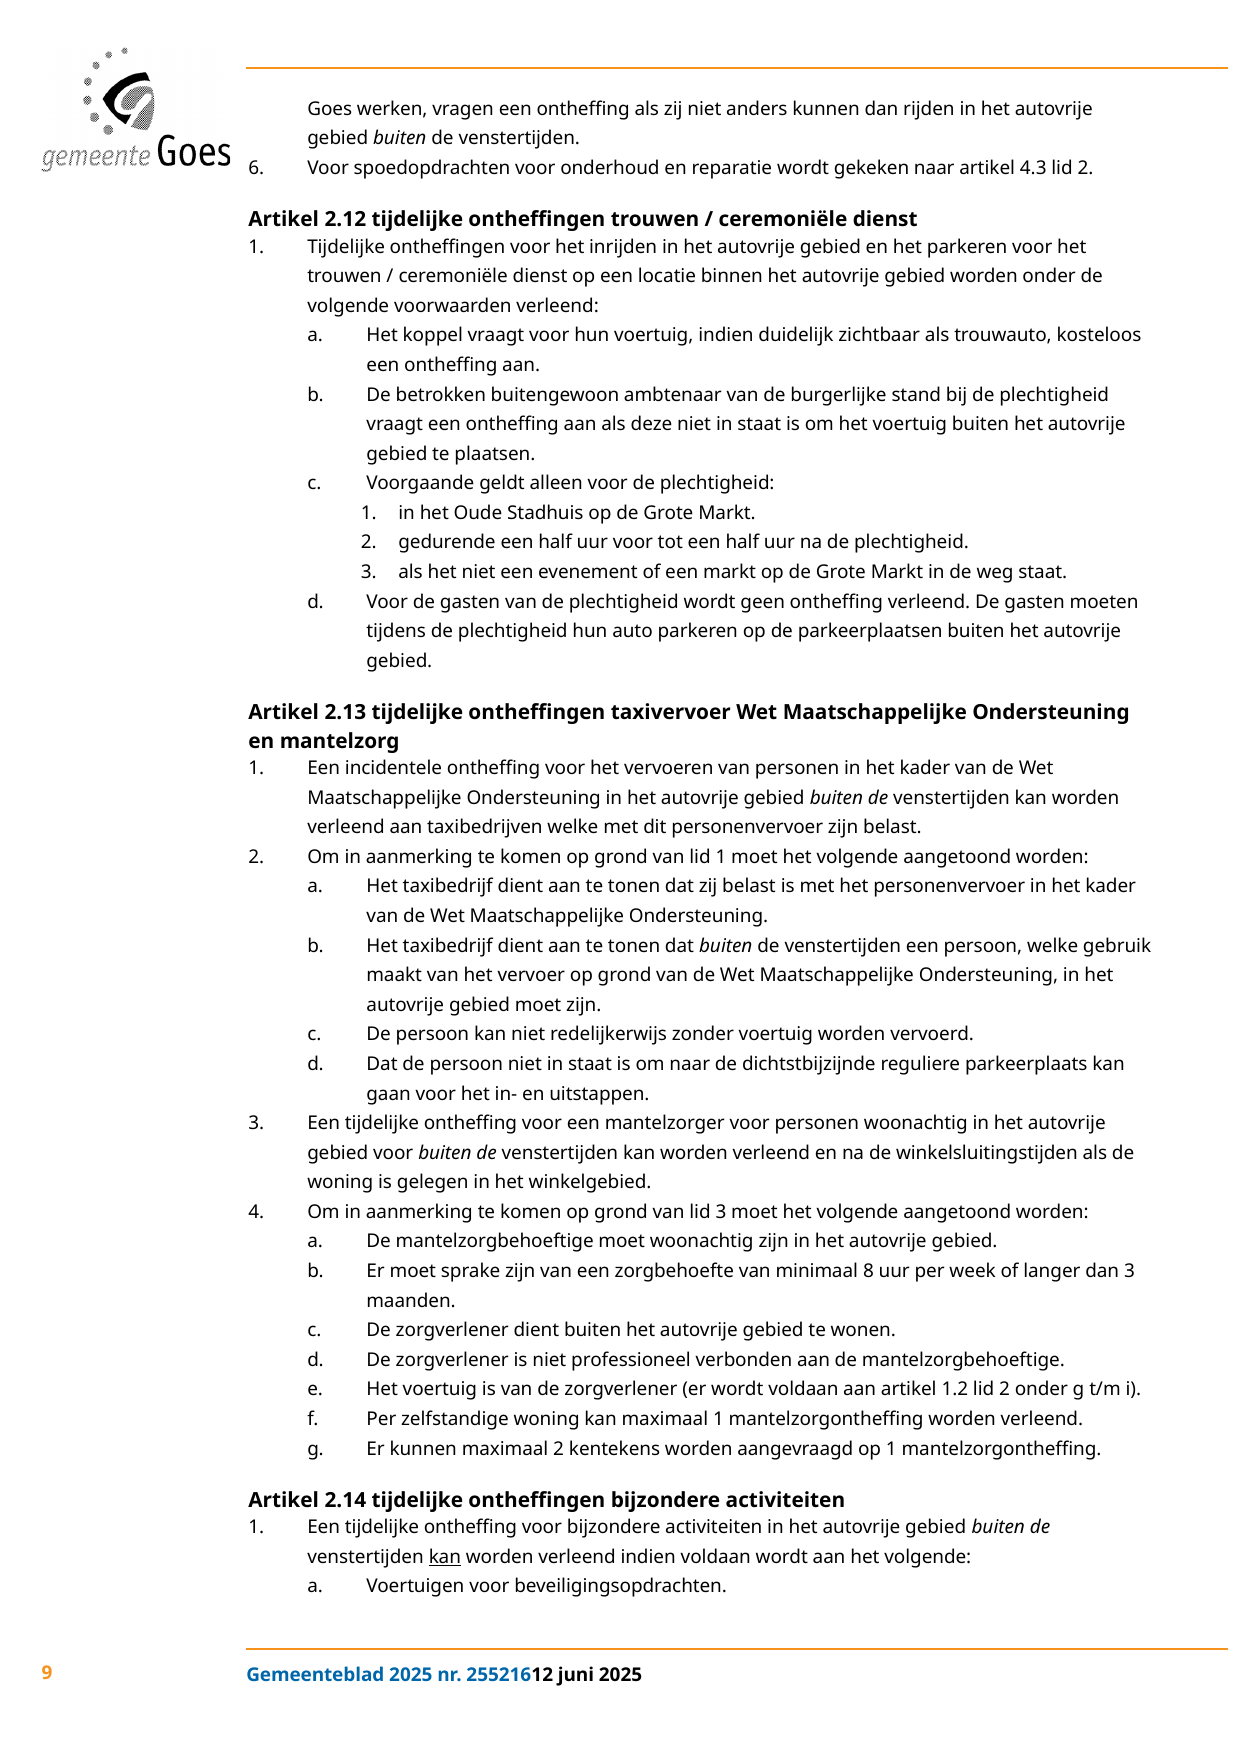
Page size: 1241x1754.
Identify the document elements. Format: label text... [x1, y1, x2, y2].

list Dat de persoon niet in staat is om naar de dichtstbijzijnde reguliere parkeerplaats kan gaan voor het in- en uitstappen. [307, 1050, 1152, 1105]
text Artikel 2.14 tijdelijke ontheffingen bijzondere activiteiten [248, 1485, 1152, 1513]
list Per zelfstandige woning kan maximaal 1 mantelzorgontheffing worden verleend. [307, 1405, 1152, 1431]
list in het Oude Stadhuis op de Grote Markt. [361, 499, 1152, 525]
list Voor spoedopdrachten voor onderhoud en reparatie wordt gekeken naar artikel 4.3 lid 2. [248, 154, 1152, 180]
picture [41, 47, 231, 172]
list Het taxibedrijf dient aan te tonen dat zij belast is met het personenvervoer in het kader van de Wet Maatschappelijke Ondersteuning. [307, 873, 1152, 928]
list Goes werken, vragen een ontheffing als zij niet anders kunnen dan rijden in het autovrije gebied buiten de venstertijden. [248, 95, 1152, 150]
list Er moet sprake zijn van een zorgbehoefte van minimaal 8 uur per week of langer dan 3 maanden. [307, 1257, 1152, 1312]
list Een tijdelijke ontheffing voor een mantelzorger voor personen woonachtig in het autovrije gebied voor buiten de venstertijden kan worden verleend en na de winkelsluitingstijden als de woning is gelegen in het winkelgebied. [248, 1109, 1152, 1194]
list Het voertuig is van de zorgverlener (er wordt voldaan aan artikel 1.2 lid 2 onder g t/m i). [307, 1376, 1152, 1401]
list Tijdelijke ontheffingen voor het inrijden in het autovrije gebied en het parkeren voor het trouwen / ceremoniële dienst op een locatie binnen het autovrije gebied worden onder de volgende voorwaarden verleend: [248, 233, 1152, 318]
list De mantelzorgbehoeftige moet woonachtig zijn in het autovrije gebied. [307, 1228, 1152, 1253]
list Een incidentele ontheffing voor het vervoeren van personen in het kader van de Wet Maatschappelijke Ondersteuning in het autovrije gebied buiten de venstertijden kan worden verleend aan taxibedrijven welke met dit personenvervoer zijn belast. [248, 754, 1152, 839]
list Voorgaande geldt alleen voor de plechtigheid: [307, 469, 1152, 495]
list Het taxibedrijf dient aan te tonen dat buiten de venstertijden een persoon, welke gebruik maakt van het vervoer op grond van de Wet Maatschappelijke Ondersteuning, in het autovrije gebied moet zijn. [307, 932, 1152, 1017]
list gedurende een half uur voor tot een half uur na de plechtigheid. [361, 529, 1152, 554]
list Om in aanmerking te komen op grond van lid 3 moet het volgende aangetoond worden: [248, 1198, 1152, 1224]
list Het koppel vraagt voor hun voertuig, indien duidelijk zichtbaar als trouwauto, kosteloos een ontheffing aan. [307, 322, 1152, 377]
text Artikel 2.13 tijdelijke ontheffingen taxivervoer Wet Maatschappelijke Ondersteuning en mantelzorg [248, 697, 1152, 754]
list De persoon kan niet redelijkerwijs zonder voertuig worden vervoerd. [307, 1021, 1152, 1046]
list Om in aanmerking te komen op grond van lid 1 moet het volgende aangetoond worden: [248, 843, 1152, 869]
list De zorgverlener is niet professioneel verbonden aan de mantelzorgbehoeftige. [307, 1346, 1152, 1372]
list Er kunnen maximaal 2 kentekens worden aangevraagd op 1 mantelzorgontheffing. [307, 1435, 1152, 1460]
list De betrokken buitengewoon ambtenaar van de burgerlijke stand bij de plechtigheid vraagt een ontheffing aan als deze niet in staat is om het voertuig buiten het autovrije gebied te plaatsen. [307, 381, 1152, 466]
list Voertuigen voor beveiligingsopdrachten. [307, 1573, 1152, 1598]
list als het niet een evenement of een markt op de Grote Markt in de weg staat. [361, 558, 1152, 584]
list Een tijdelijke ontheffing voor bijzondere activiteiten in het autovrije gebied buiten de venstertijden kan worden verleend indien voldaan wordt aan het volgende: [248, 1513, 1152, 1569]
list Voor de gasten van de plechtigheid wordt geen ontheffing verleend. De gasten moeten tijdens de plechtigheid hun auto parkeren op de parkeerplaatsen buiten het autovrije gebied. [307, 588, 1152, 673]
list De zorgverlener dient buiten het autovrije gebied te wonen. [307, 1316, 1152, 1342]
text Artikel 2.12 tijdelijke ontheffingen trouwen / ceremoniële dienst [248, 204, 1152, 233]
